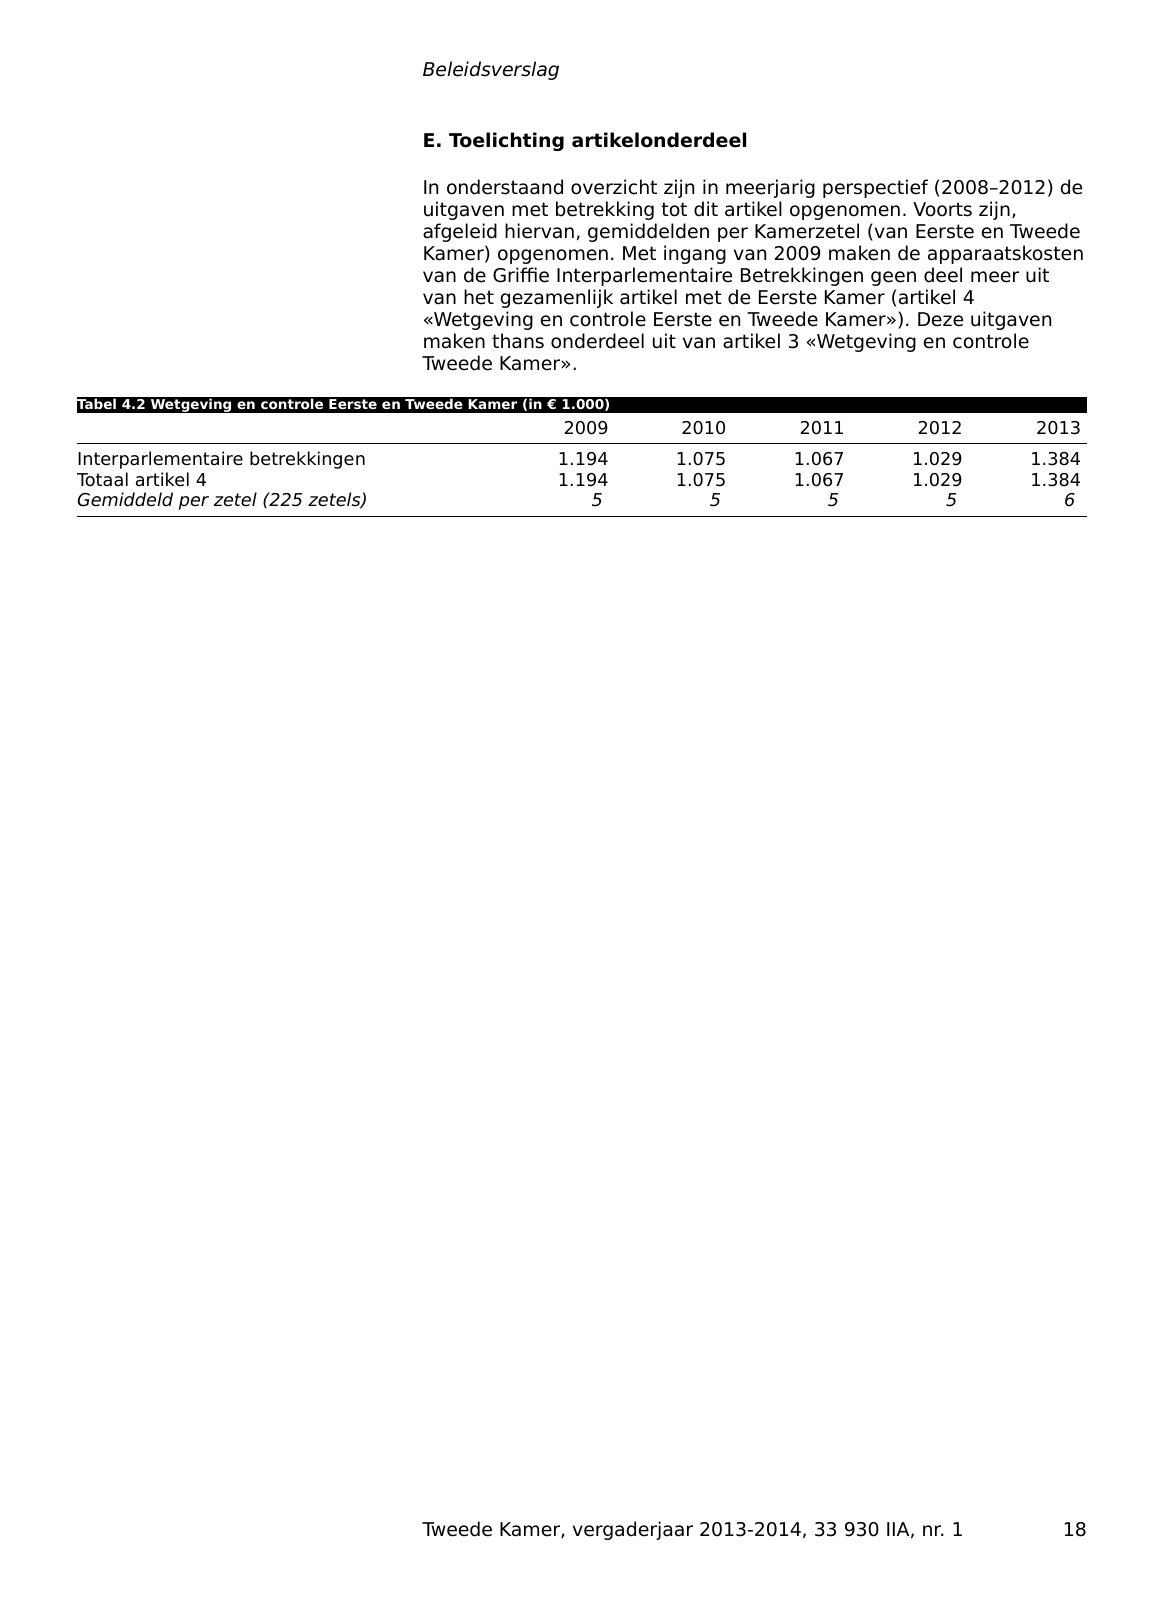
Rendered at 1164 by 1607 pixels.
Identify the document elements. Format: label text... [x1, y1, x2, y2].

subtitle E. Toelichting artikelonderdeel [422, 130, 1087, 152]
table_cell 1.067 [732, 470, 850, 490]
table_cell 1.075 [614, 444, 732, 470]
table_cell 5 [850, 490, 968, 516]
table_cell 1.194 [496, 470, 614, 490]
table_cell 2012 [850, 413, 968, 443]
table_cell 1.384 [969, 470, 1087, 490]
table_cell Totaal artikel 4 [77, 470, 496, 490]
table_cell 1.067 [732, 444, 850, 470]
table_cell 5 [496, 490, 614, 516]
table_cell 5 [732, 490, 850, 516]
table_cell 2011 [732, 413, 850, 443]
table_cell 2009 [496, 413, 614, 443]
table_cell 5 [614, 490, 732, 516]
table_cell Gemiddeld per zetel (225 zetels) [77, 490, 496, 516]
table_cell Interparlementaire betrekkingen [77, 444, 496, 470]
table_cell 6 [969, 490, 1087, 516]
table_cell 1.194 [496, 444, 614, 470]
table_header Tabel 4.2 Wetgeving en controle Eerste en Tweede Kamer (in € 1.000) [77, 397, 1087, 412]
text In onderstaand overzicht zijn in meerjarig perspectief (2008–2012) de uitgaven met betrekking tot dit artikel opgenomen. Voorts zijn, afgeleid hiervan, gemiddelden per Kamerzetel (van Eerste en Tweede Kamer) opgenomen. Met ingang van 2009 maken de apparaatskosten van de Griffie Interparlementaire Betrekkingen geen deel meer uit van het gezamenlijk artikel met de Eerste Kamer (artikel 4 «Wetgeving en controle Eerste en Tweede Kamer»). Deze uitgaven maken thans onderdeel uit van artikel 3 «Wetgeving en controle Tweede Kamer». [422, 177, 1087, 375]
table_cell 1.384 [969, 444, 1087, 470]
table_cell 1.029 [850, 470, 968, 490]
table_cell 2010 [614, 413, 732, 443]
table_cell 1.075 [614, 470, 732, 490]
table_cell 2013 [969, 413, 1087, 443]
table_cell 1.029 [850, 444, 968, 470]
table_cell [77, 413, 496, 443]
